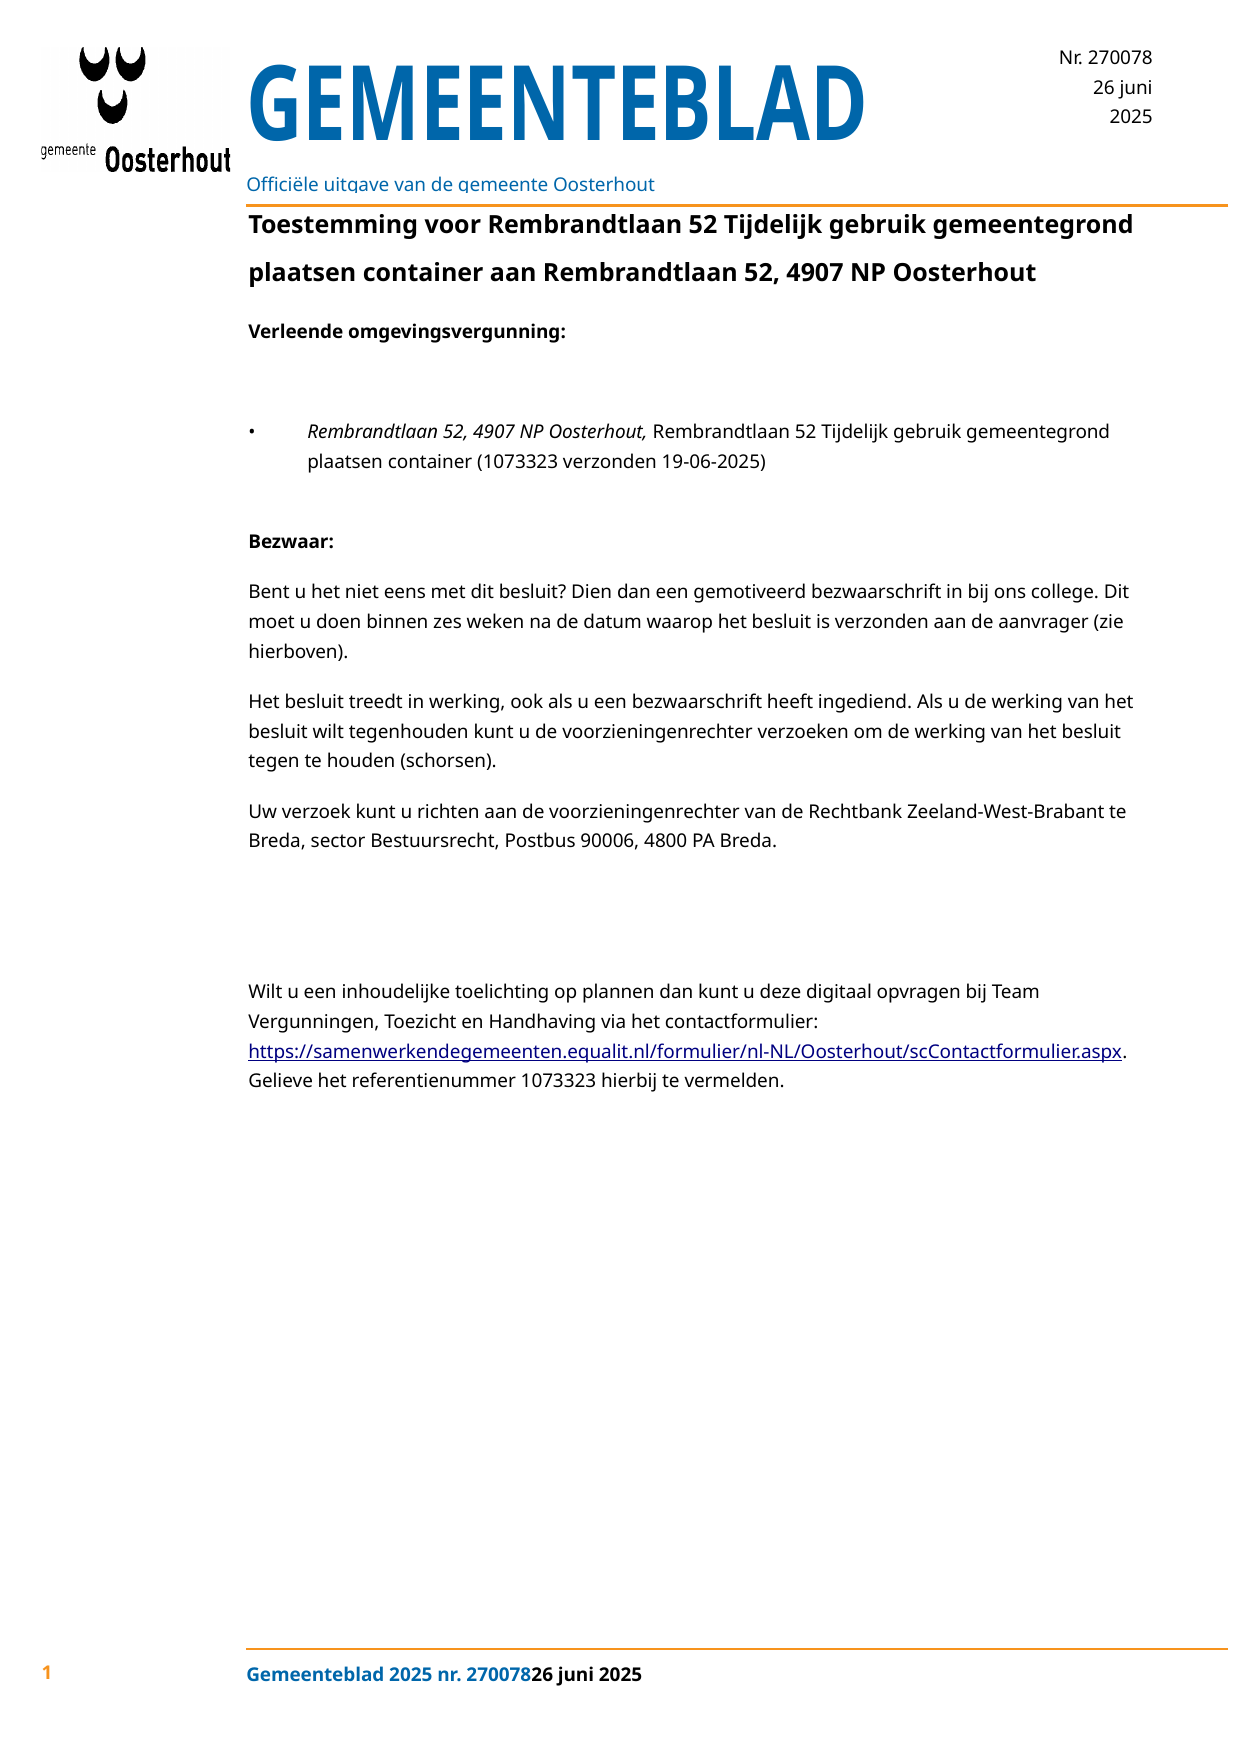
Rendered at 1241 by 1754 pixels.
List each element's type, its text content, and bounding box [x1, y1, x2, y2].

list Rembrandtlaan 52, 4907 NP Oosterhout, Rembrandtlaan 52 Tijdelijk gebruik gemeentegrond plaatsen container (1073323 verzonden 19-06-2025) [248, 419, 1152, 474]
text Wilt u een inhoudelijke toelichting op plannen dan kunt u deze digitaal opvragen bij Team Vergunningen, Toezicht en Handhaving via het contactformulier: https://samenwerkendegemeenten.equalit.nl/formulier/nl-NL/Oosterhout/scContactformulier.aspx. Gelieve het referentienummer 1073323 hierbij te vermelden. [248, 979, 1152, 1093]
text Het besluit treedt in werking, ook als u een bezwaarschrift heeft ingediend. Als u de werking van het besluit wilt tegenhouden kunt u de voorzieningenrechter verzoeken om de werking van het besluit tegen te houden (schorsen). [248, 688, 1152, 773]
text Toestemming voor Rembrandtlaan 52 Tijdelijk gebruik gemeentegrond plaatsen container aan Rembrandtlaan 52, 4907 NP Oosterhout [248, 207, 1152, 288]
text Uw verzoek kunt u richten aan de voorzieningenrechter van de Rechtbank Zeeland-West-Brabant te Breda, sector Bestuursrecht, Postbus 90006, 4800 PA Breda. [248, 798, 1152, 853]
text Verleende omgevingsvergunning: [248, 318, 1152, 344]
text Bezwaar: [248, 528, 1152, 554]
text Bent u het niet eens met dit besluit? Dien dan een gemotiveerd bezwaarschrift in bij ons college. Dit moet u doen binnen zes weken na de datum waarop het besluit is verzonden aan de aanvrager (zie hierboven). [248, 579, 1152, 664]
picture [41, 47, 231, 172]
